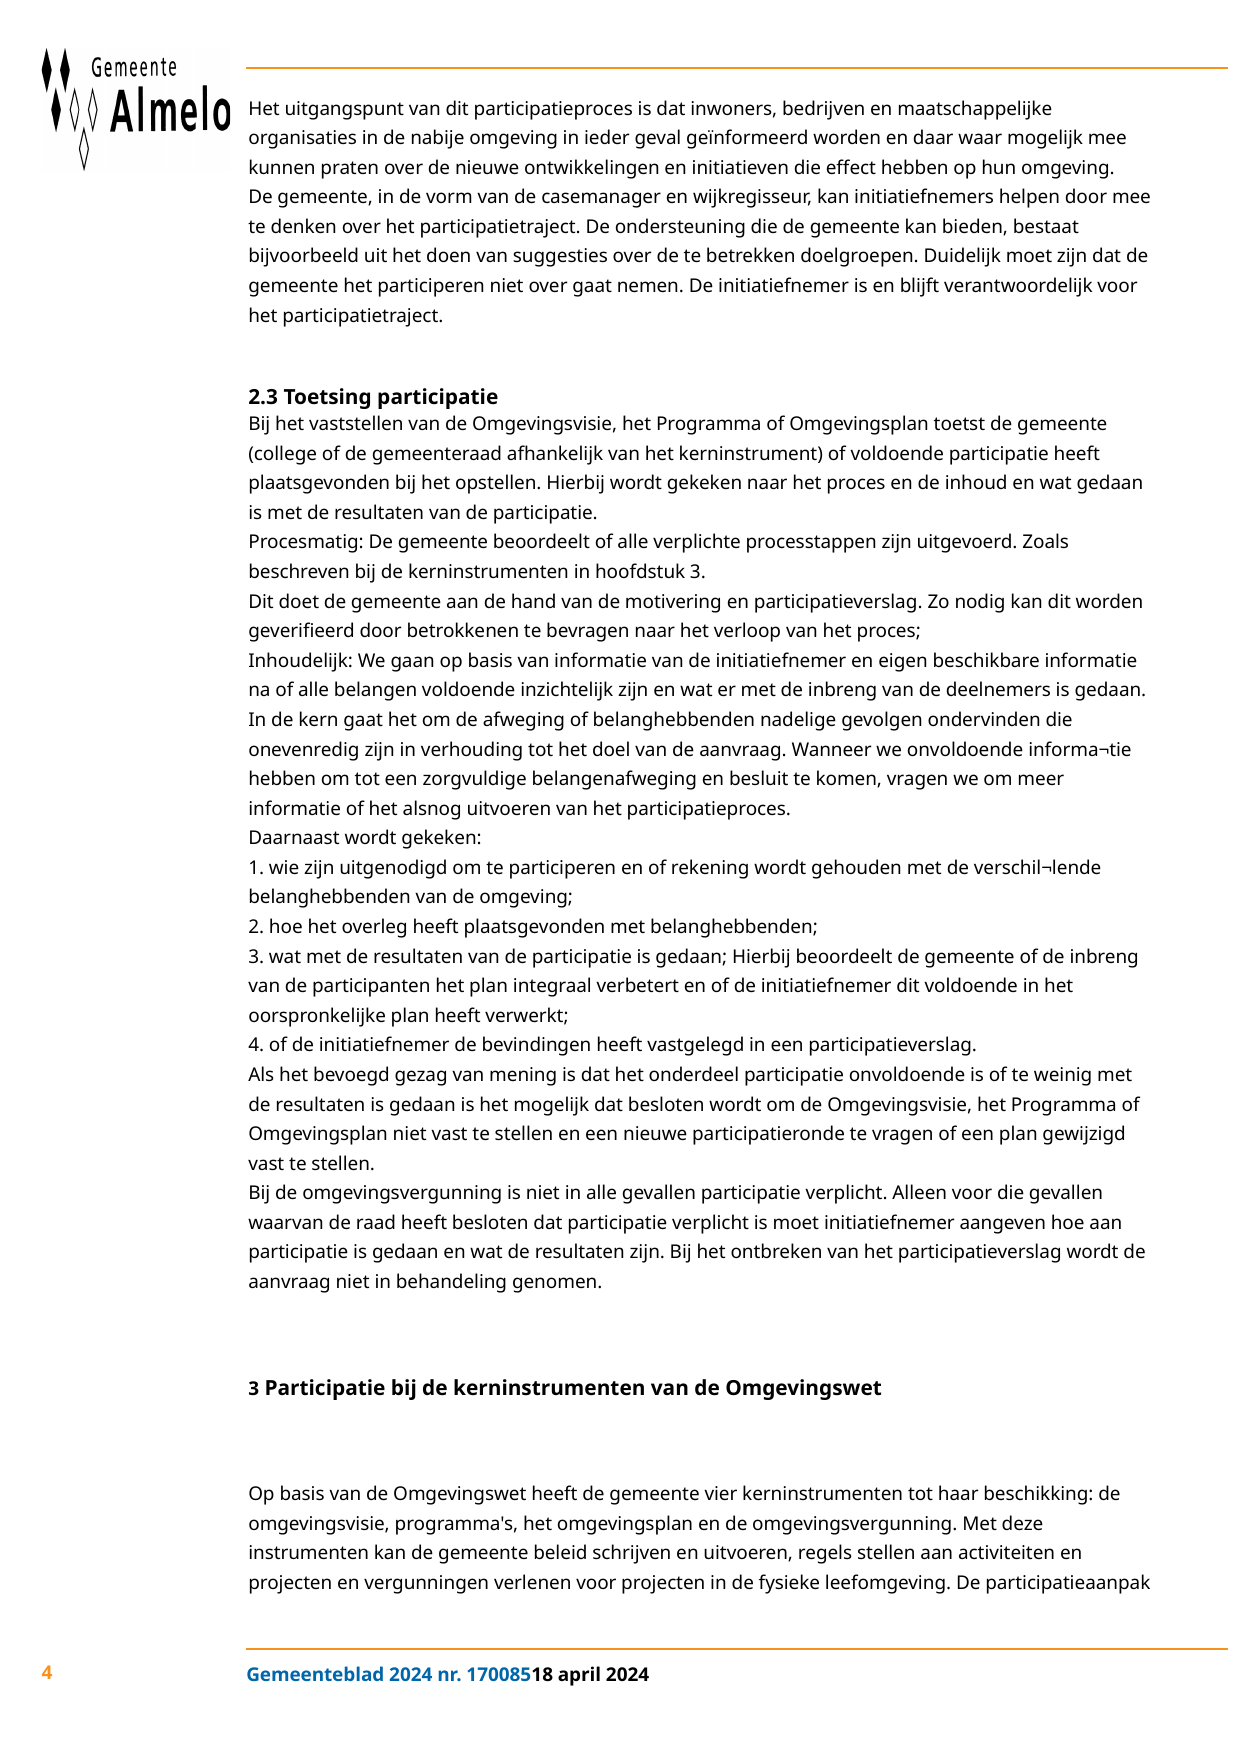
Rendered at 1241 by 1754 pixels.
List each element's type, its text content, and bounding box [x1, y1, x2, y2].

text Het uitgangspunt van dit participatieproces is dat inwoners, bedrijven en maatschappelijke organisaties in de nabije omgeving in ieder geval geïnformeerd worden en daar waar mogelijk mee kunnen praten over de nieuwe ontwikkelingen en initiatieven die effect hebben op hun omgeving. [248, 95, 1152, 180]
text Dit doet de gemeente aan de hand van de motivering en participatieverslag. Zo nodig kan dit worden geverifieerd door betrokkenen te bevragen naar het verloop van het proces; [248, 588, 1152, 643]
text Inhoudelijk: We gaan op basis van informatie van de initiatiefnemer en eigen beschikbare informatie na of alle belangen voldoende inzichtelijk zijn en wat er met de inbreng van de deelnemers is gedaan. In de kern gaat het om de afweging of belanghebbenden nadelige gevolgen ondervinden die onevenredig zijn in verhouding tot het doel van de aanvraag. Wanneer we onvoldoende informa¬tie hebben om tot een zorgvuldige belangenafweging en besluit te komen, vragen we om meer informatie of het alsnog uitvoeren van het participatieproces. [248, 647, 1152, 821]
text 1. wie zijn uitgenodigd om te participeren en of rekening wordt gehouden met de verschil¬lende belanghebbenden van de omgeving; [248, 854, 1152, 909]
text Daarnaast wordt gekeken: [248, 824, 1152, 850]
text Bij de omgevingsvergunning is niet in alle gevallen participatie verplicht. Alleen voor die gevallen waarvan de raad heeft besloten dat participatie verplicht is moet initiatiefnemer aangeven hoe aan participatie is gedaan en wat de resultaten zijn. Bij het ontbreken van het participatieverslag wordt de aanvraag niet in behandeling genomen. [248, 1179, 1152, 1294]
text 2. hoe het overleg heeft plaatsgevonden met belanghebbenden; [248, 913, 1152, 939]
text 2.3 Toetsing participatie [248, 382, 1152, 410]
picture [41, 47, 231, 172]
text Bij het vaststellen van de Omgevingsvisie, het Programma of Omgevingsplan toetst de gemeente (college of de gemeenteraad afhankelijk van het kerninstrument) of voldoende participatie heeft plaatsgevonden bij het opstellen. Hierbij wordt gekeken naar het proces en de inhoud en wat gedaan is met de resultaten van de participatie. [248, 410, 1152, 525]
text 3 Participatie bij de kerninstrumenten van de Omgevingswet [248, 1373, 1152, 1401]
text Procesmatig: De gemeente beoordeelt of alle verplichte processtappen zijn uitgevoerd. Zoals beschreven bij de kerninstrumenten in hoofdstuk 3. [248, 529, 1152, 584]
text 4. of de initiatiefnemer de bevindingen heeft vastgelegd in een participatieverslag. [248, 1032, 1152, 1057]
text Op basis van de Omgevingswet heeft de gemeente vier kerninstrumenten tot haar beschikking: de omgevingsvisie, programma's, het omgevingsplan en de omgevingsvergunning. Met deze instrumenten kan de gemeente beleid schrijven en uitvoeren, regels stellen aan activiteiten en projecten en vergunningen verlenen voor projecten in de fysieke leefomgeving. De participatieaanpak [248, 1480, 1152, 1595]
text De gemeente, in de vorm van de casemanager en wijkregisseur, kan initiatiefnemers helpen door mee te denken over het participatietraject. De ondersteuning die de gemeente kan bieden, bestaat bijvoorbeeld uit het doen van suggesties over de te betrekken doelgroepen. Duidelijk moet zijn dat de gemeente het participeren niet over gaat nemen. De initiatiefnemer is en blijft verantwoordelijk voor het participatietraject. [248, 183, 1152, 328]
text 3. wat met de resultaten van de participatie is gedaan; Hierbij beoordeelt de gemeente of de inbreng van de participanten het plan integraal verbetert en of de initiatiefnemer dit voldoende in het oorspronkelijke plan heeft verwerkt; [248, 943, 1152, 1028]
text Als het bevoegd gezag van mening is dat het onderdeel participatie onvoldoende is of te weinig met de resultaten is gedaan is het mogelijk dat besloten wordt om de Omgevingsvisie, het Programma of Omgevingsplan niet vast te stellen en een nieuwe participatieronde te vragen of een plan gewijzigd vast te stellen. [248, 1061, 1152, 1176]
